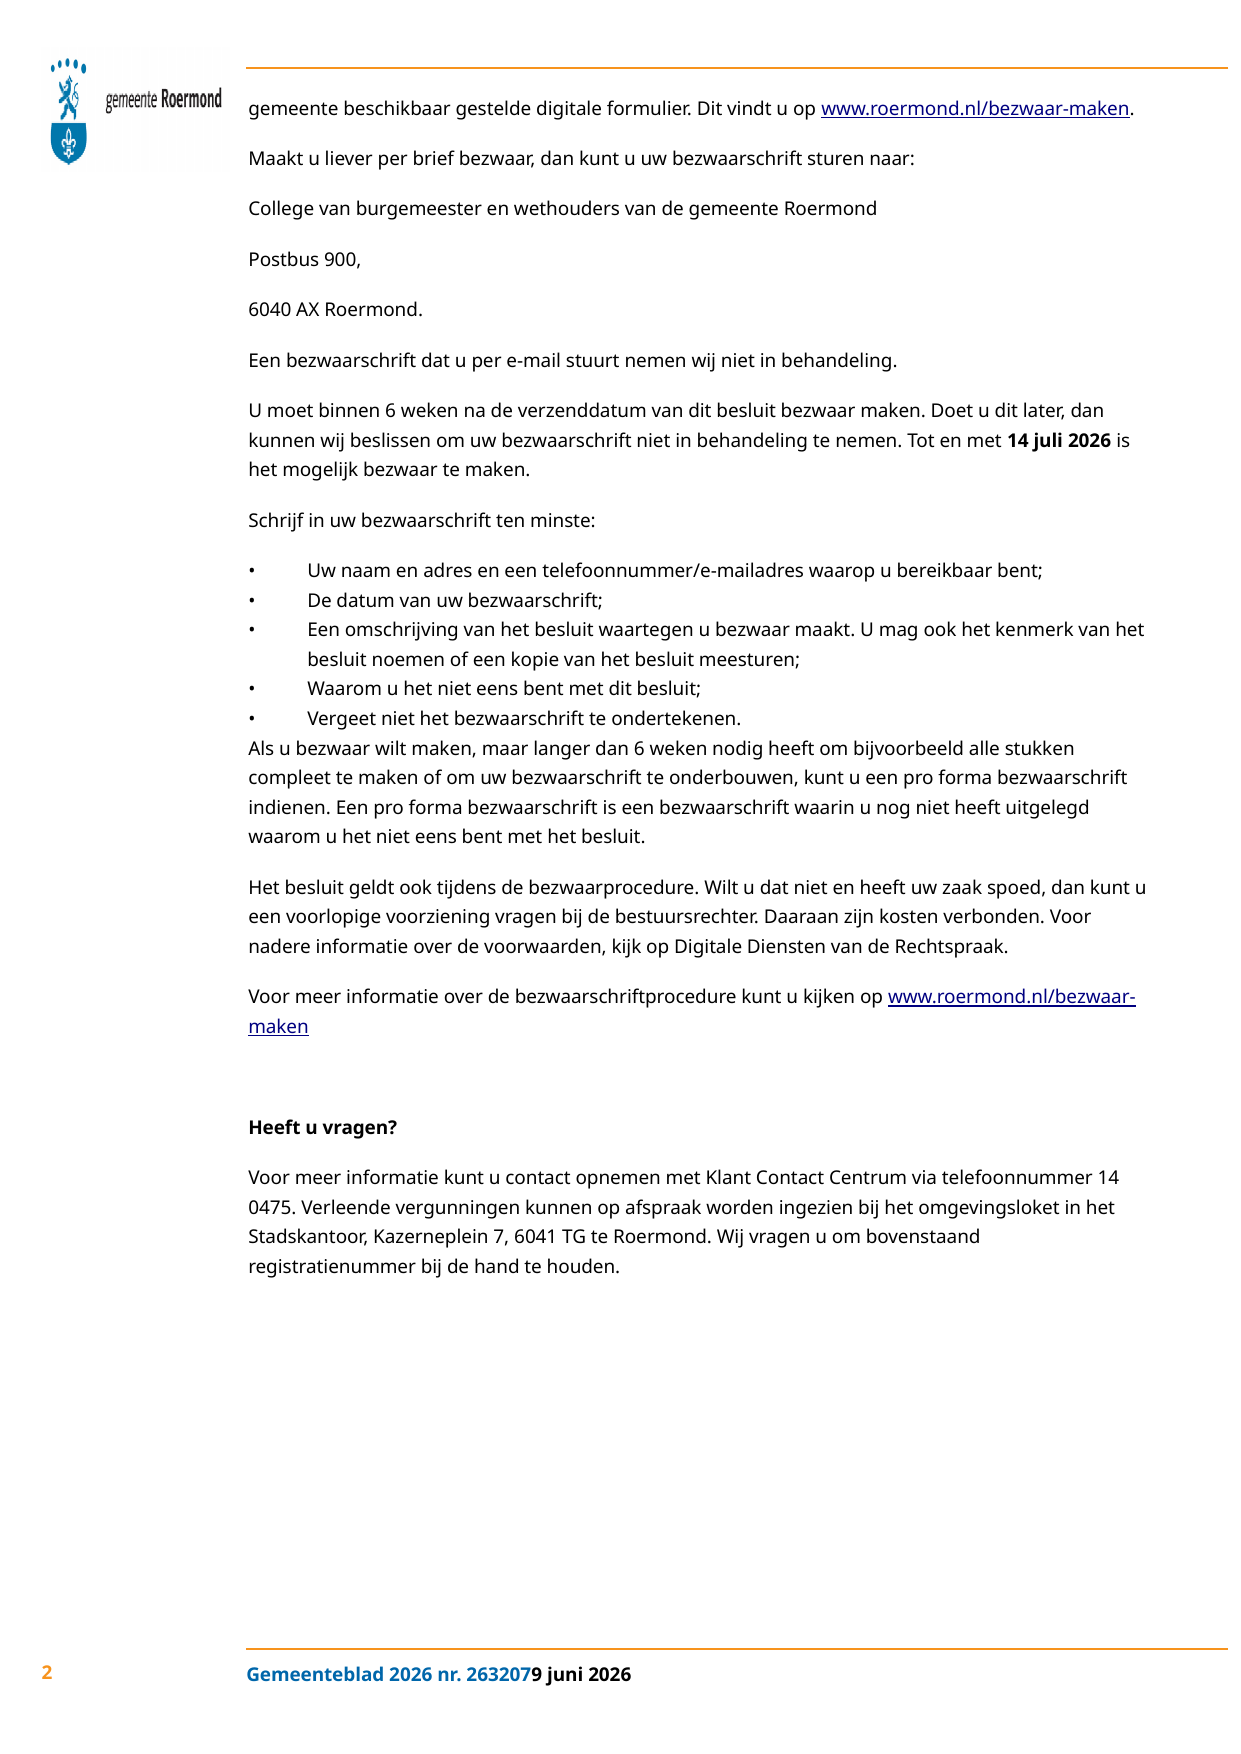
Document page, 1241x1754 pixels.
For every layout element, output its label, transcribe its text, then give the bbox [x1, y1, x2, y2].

list Waarom u het niet eens bent met dit besluit; [248, 676, 1152, 701]
text gemeente beschikbaar gestelde digitale formulier. Dit vindt u op www.roermond.nl/bezwaar-maken. [248, 95, 1152, 121]
picture [41, 47, 231, 172]
list Vergeet niet het bezwaarschrift te ondertekenen. [248, 705, 1152, 731]
text 6040 AX Roermond. [248, 296, 1152, 322]
text Maakt u liever per brief bezwaar, dan kunt u uw bezwaarschrift sturen naar: [248, 145, 1152, 171]
text Als u bezwaar wilt maken, maar langer dan 6 weken nodig heeft om bijvoorbeeld alle stukken compleet te maken of om uw bezwaarschrift te onderbouwen, kunt u een pro forma bezwaarschrift indienen. Een pro forma bezwaarschrift is een bezwaarschrift waarin u nog niet heeft uitgelegd waarom u het niet eens bent met het besluit. [248, 735, 1152, 849]
text College van burgemeester en wethouders van de gemeente Roermond [248, 196, 1152, 221]
text Postbus 900, [248, 246, 1152, 272]
list De datum van uw bezwaarschrift; [248, 587, 1152, 613]
text Voor meer informatie over de bezwaarschriftprocedure kunt u kijken op www.roermond.nl/bezwaar-maken [248, 983, 1152, 1039]
text Voor meer informatie kunt u contact opnemen met Klant Contact Centrum via telefoonnummer 14 0475. Verleende vergunningen kunnen op afspraak worden ingezien bij het omgevingsloket in het Stadskantoor, Kazerneplein 7, 6041 TG te Roermond. Wij vragen u om bovenstaand registratienummer bij de hand te houden. [248, 1164, 1152, 1279]
text Schrijf in uw bezwaarschrift ten minste: [248, 507, 1152, 533]
text Een bezwaarschrift dat u per e-mail stuurt nemen wij niet in behandeling. [248, 347, 1152, 373]
list Een omschrijving van het besluit waartegen u bezwaar maakt. U mag ook het kenmerk van het besluit noemen of een kopie van het besluit meesturen; [248, 616, 1152, 672]
list Uw naam en adres en een telefoonnummer/e-mailadres waarop u bereikbaar bent; [248, 557, 1152, 583]
text Heeft u vragen? [248, 1114, 1152, 1140]
text U moet binnen 6 weken na de verzenddatum van dit besluit bezwaar maken. Doet u dit later, dan kunnen wij beslissen om uw bezwaarschrift niet in behandeling te nemen. Tot en met 14 juli 2026 is het mogelijk bezwaar te maken. [248, 397, 1152, 482]
text Het besluit geldt ook tijdens de bezwaarprocedure. Wilt u dat niet en heeft uw zaak spoed, dan kunt u een voorlopige voorziening vragen bij de bestuursrechter. Daaraan zijn kosten verbonden. Voor nadere informatie over de voorwaarden, kijk op Digitale Diensten van de Rechtspraak. [248, 874, 1152, 959]
